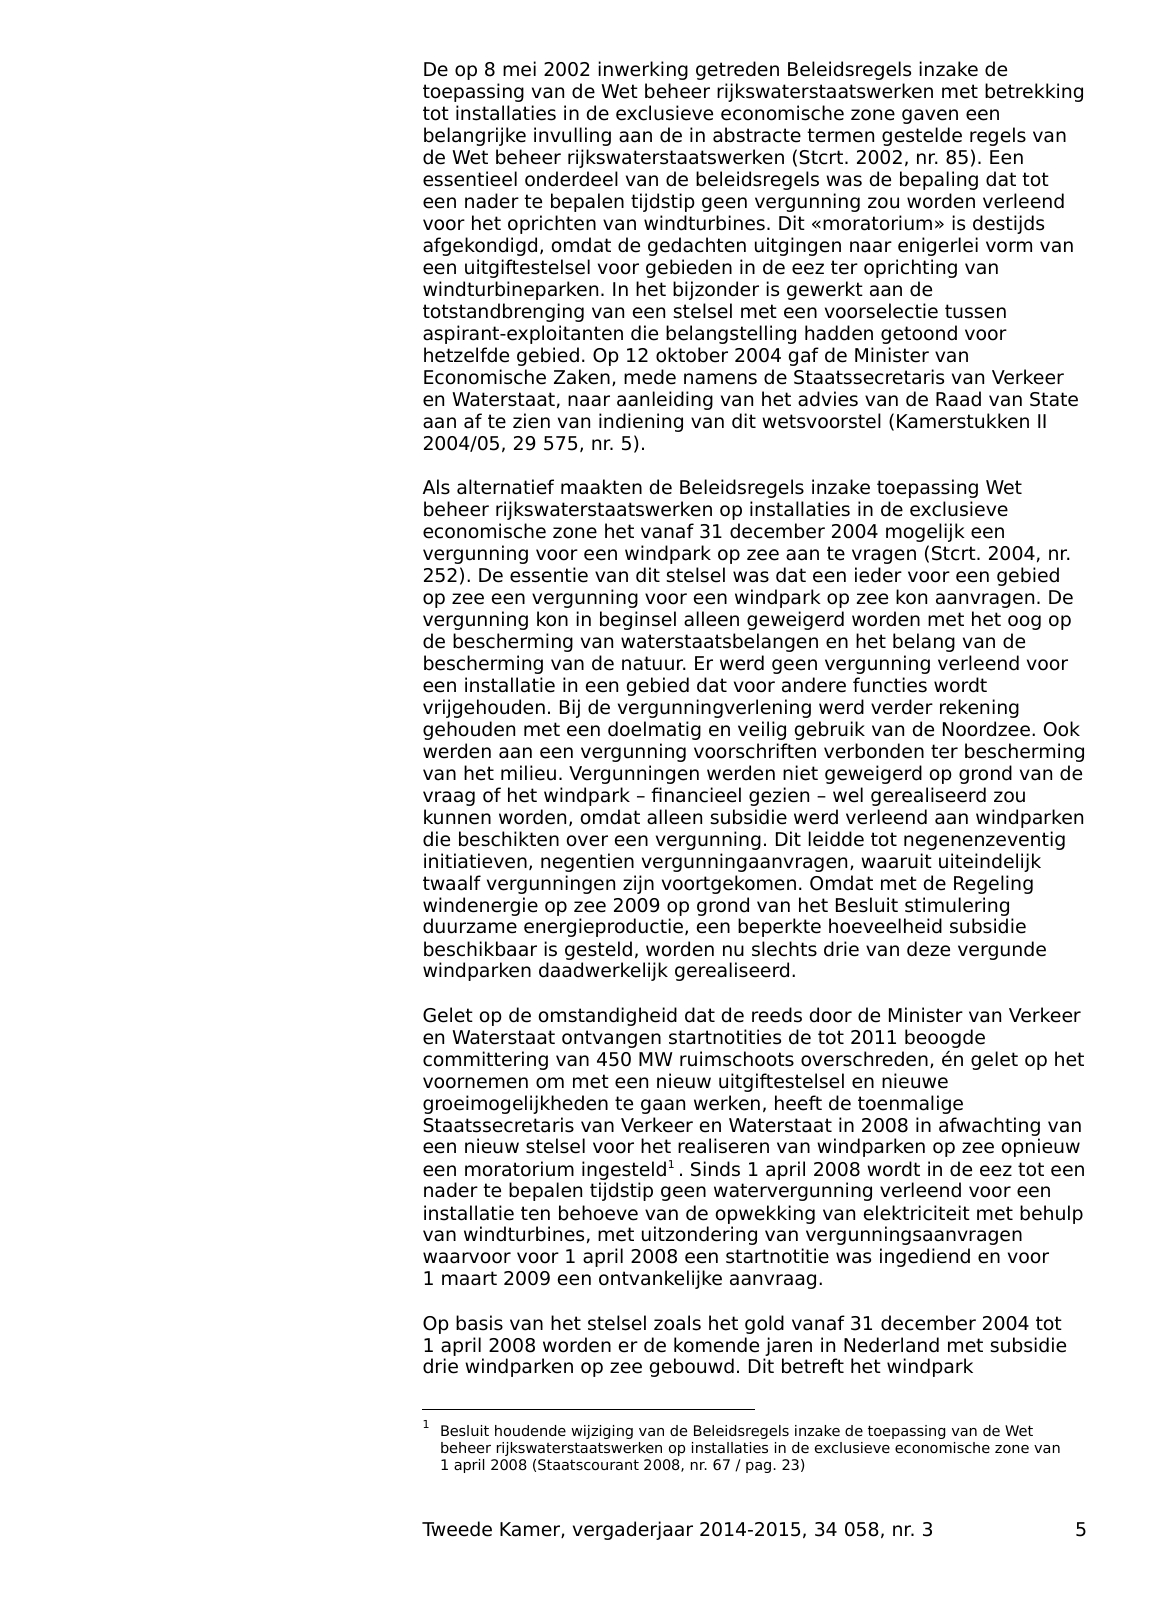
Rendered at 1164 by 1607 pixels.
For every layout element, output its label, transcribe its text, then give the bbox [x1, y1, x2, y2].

text Als alternatief maakten de Beleidsregels inzake toepassing Wet beheer rijkswaterstaatswerken op installaties in de exclusieve economische zone het vanaf 31 december 2004 mogelijk een vergunning voor een windpark op zee aan te vragen (Stcrt. 2004, nr. 252). De essentie van dit stelsel was dat een ieder voor een gebied op zee een vergunning voor een windpark op zee kon aanvragen. De vergunning kon in beginsel alleen geweigerd worden met het oog op de bescherming van waterstaatsbelangen en het belang van de bescherming van de natuur. Er werd geen vergunning verleend voor een installatie in een gebied dat voor andere functies wordt vrijgehouden. Bij de vergunningverlening werd verder rekening gehouden met een doelmatig en veilig gebruik van de Noordzee. Ook werden aan een vergunning voorschriften verbonden ter bescherming van het milieu. Vergunningen werden niet geweigerd op grond van de vraag of het windpark – financieel gezien – wel gerealiseerd zou kunnen worden, omdat alleen subsidie werd verleend aan windparken die beschikten over een vergunning. Dit leidde tot negenenzeventig initiatieven, negentien vergunningaanvragen, waaruit uiteindelijk twaalf vergunningen zijn voortgekomen. Omdat met de Regeling windenergie op zee 2009 op grond van het Besluit stimulering duurzame energieproductie, een beperkte hoeveelheid subsidie beschikbaar is gesteld, worden nu slechts drie van deze vergunde windparken daadwerkelijk gerealiseerd. [422, 477, 1087, 982]
text Besluit houdende wijziging van de Beleidsregels inzake de toepassing van de Wet beheer rijkswaterstaatswerken op installaties in de exclusieve economische zone van 1 april 2008 (Staatscourant 2008, nr. 67 / pag. 23) [422, 1418, 1087, 1474]
text Op basis van het stelsel zoals het gold vanaf 31 december 2004 tot 1 april 2008 worden er de komende jaren in Nederland met subsidie drie windparken op zee gebouwd. Dit betreft het windpark [422, 1312, 1087, 1378]
text De op 8 mei 2002 inwerking getreden Beleidsregels inzake de toepassing van de Wet beheer rijkswaterstaatswerken met betrekking tot installaties in de exclusieve economische zone gaven een belangrijke invulling aan de in abstracte termen gestelde regels van de Wet beheer rijkswaterstaatswerken (Stcrt. 2002, nr. 85). Een essentieel onderdeel van de beleidsregels was de bepaling dat tot een nader te bepalen tijdstip geen vergunning zou worden verleend voor het oprichten van windturbines. Dit «moratorium» is destijds afgekondigd, omdat de gedachten uitgingen naar enigerlei vorm van een uitgiftestelsel voor gebieden in de eez ter oprichting van windturbineparken. In het bijzonder is gewerkt aan de totstandbrenging van een stelsel met een voorselectie tussen aspirant-exploitanten die belangstelling hadden getoond voor hetzelfde gebied. Op 12 oktober 2004 gaf de Minister van Economische Zaken, mede namens de Staatssecretaris van Verkeer en Waterstaat, naar aanleiding van het advies van de Raad van State aan af te zien van indiening van dit wetsvoorstel (Kamerstukken II 2004/05, 29 575, nr. 5). [422, 59, 1087, 455]
text Gelet op de omstandigheid dat de reeds door de Minister van Verkeer en Waterstaat ontvangen startnotities de tot 2011 beoogde committering van 450 MW ruimschoots overschreden, én gelet op het voornemen om met een nieuw uitgiftestelsel en nieuwe groeimogelijkheden te gaan werken, heeft de toenmalige Staatssecretaris van Verkeer en Waterstaat in 2008 in afwachting van een nieuw stelsel voor het realiseren van windparken op zee opnieuw een moratorium ingesteld. Sinds 1 april 2008 wordt in de eez tot een nader te bepalen tijdstip geen watervergunning verleend voor een installatie ten behoeve van de opwekking van elektriciteit met behulp van windturbines, met uitzondering van vergunningsaanvragen waarvoor voor 1 april 2008 een startnotitie was ingediend en voor 1 maart 2009 een ontvankelijke aanvraag. [422, 1004, 1087, 1290]
